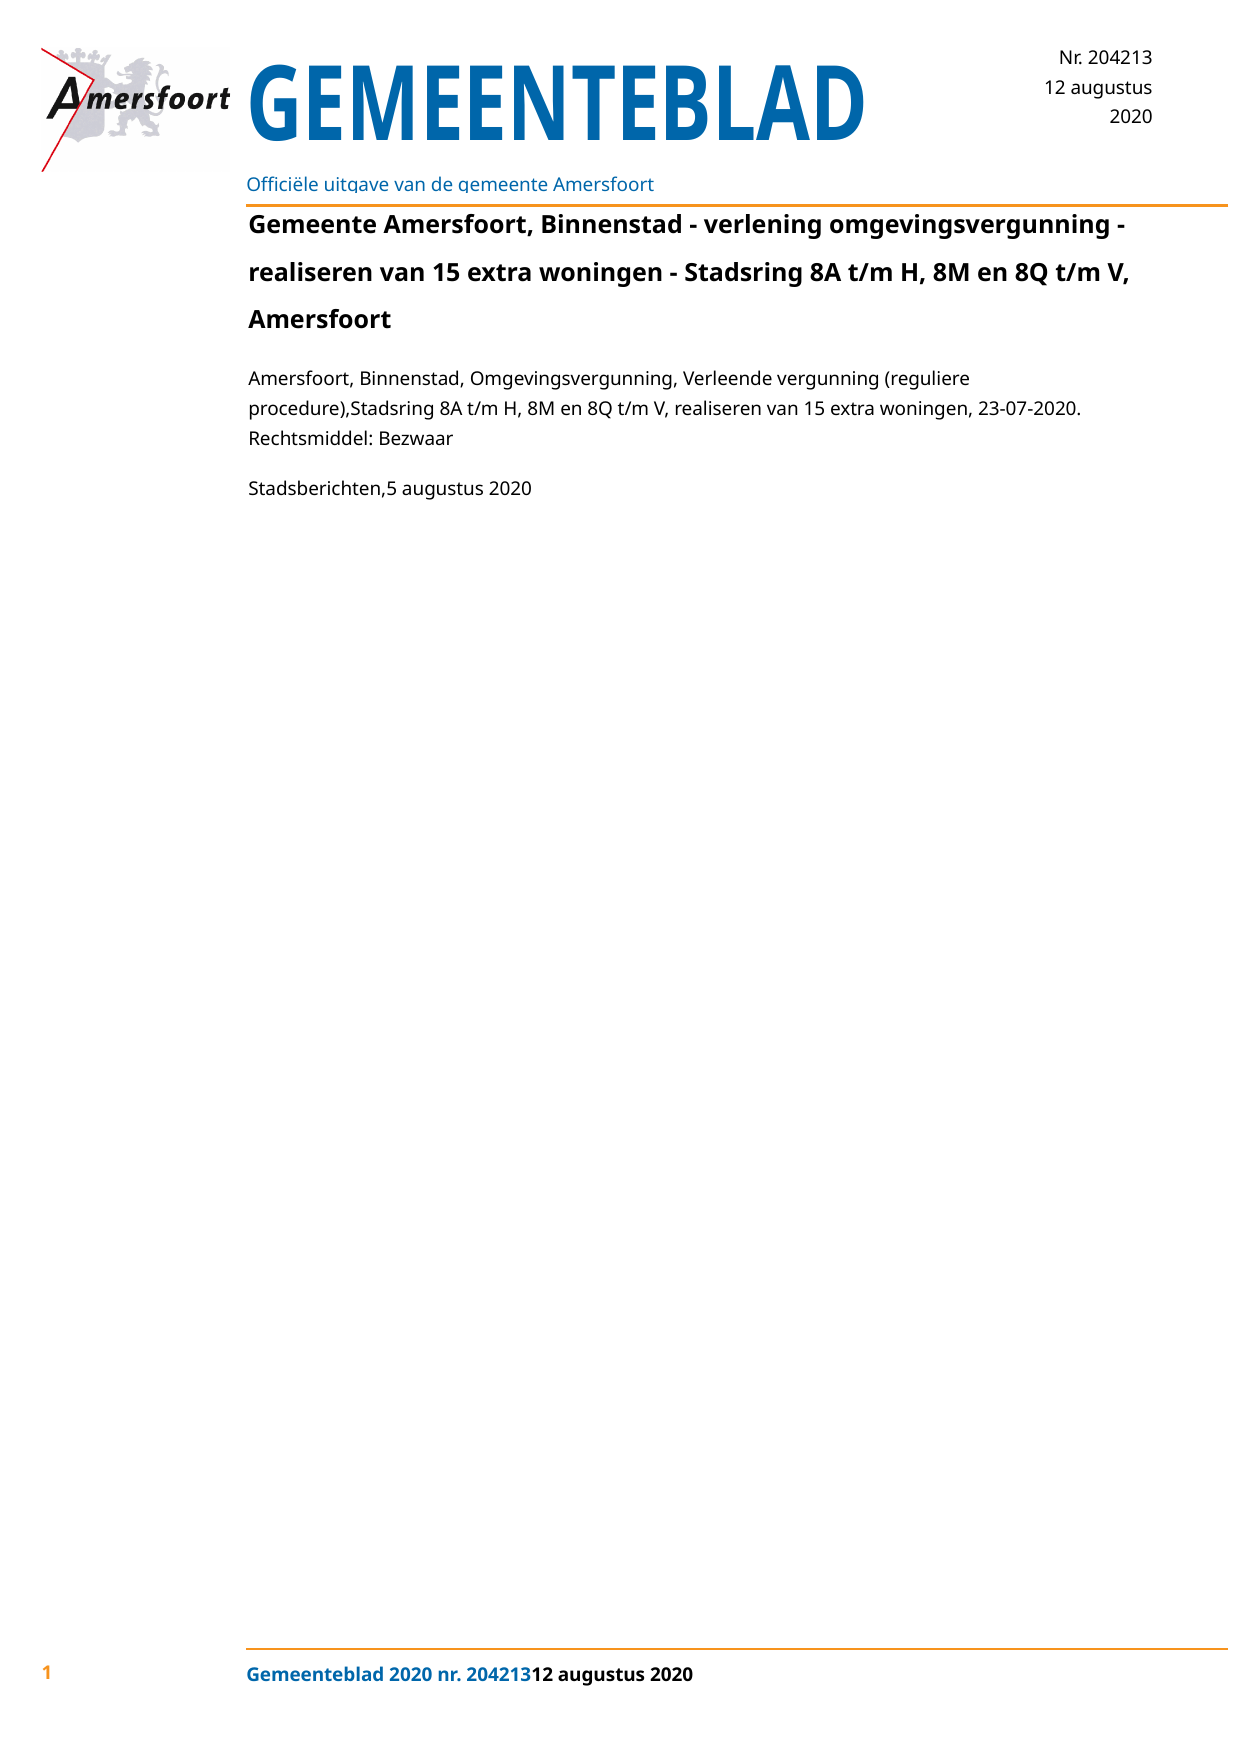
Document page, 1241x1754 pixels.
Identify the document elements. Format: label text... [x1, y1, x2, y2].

text Amersfoort, Binnenstad, Omgevingsvergunning, Verleende vergunning (reguliere procedure),Stadsring 8A t/m H, 8M en 8Q t/m V, realiseren van 15 extra woningen, 23-07-2020. Rechtsmiddel: Bezwaar [248, 366, 1152, 450]
text Stadsberichten,5 augustus 2020 [248, 475, 1152, 501]
text Gemeente Amersfoort, Binnenstad - verlening omgevingsvergunning - realiseren van 15 extra woningen - Stadsring 8A t/m H, 8M en 8Q t/m V, Amersfoort [248, 207, 1152, 336]
picture [41, 47, 231, 172]
